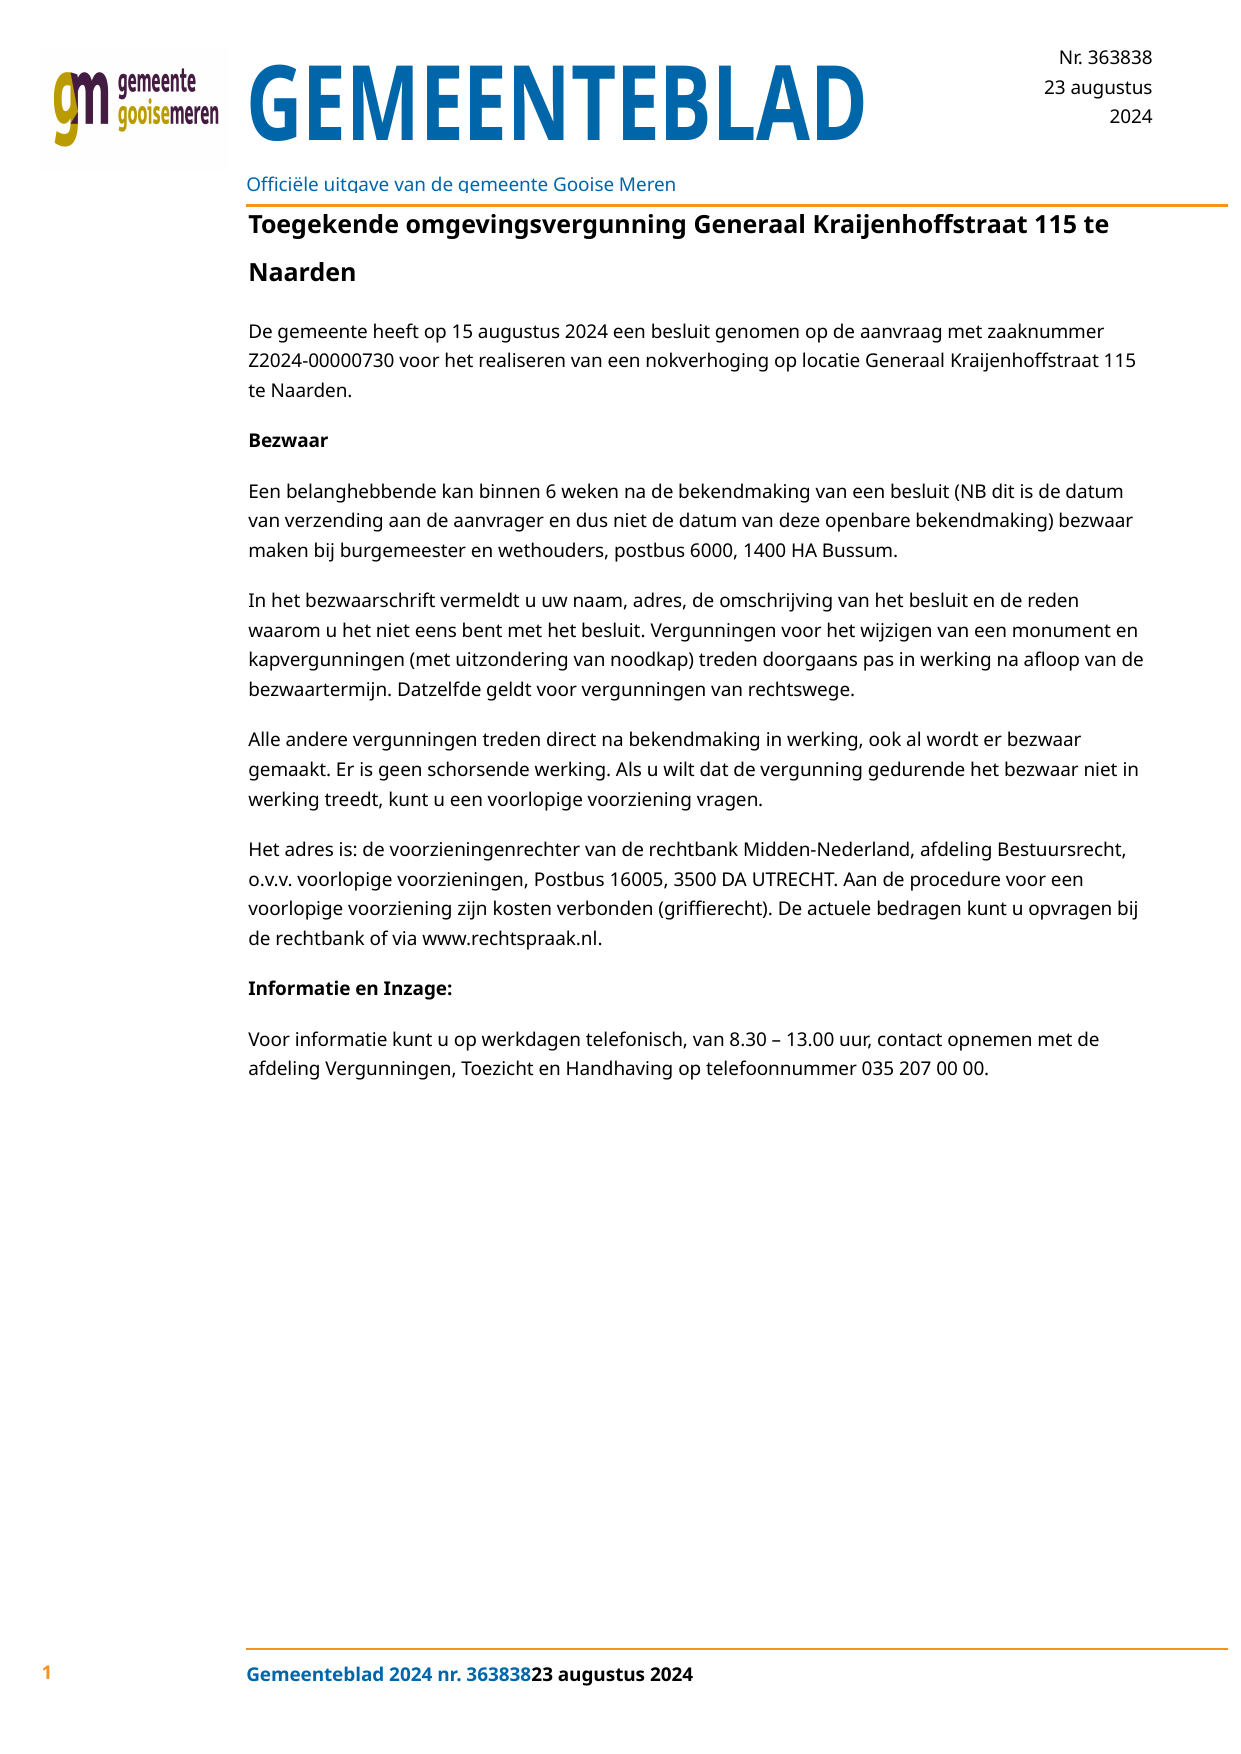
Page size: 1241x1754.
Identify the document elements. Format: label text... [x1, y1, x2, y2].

text Informatie en Inzage: [248, 975, 1152, 1001]
text Voor informatie kunt u op werkdagen telefonisch, van 8.30 – 13.00 uur, contact opnemen met de afdeling Vergunningen, Toezicht en Handhaving op telefoonnummer 035 207 00 00. [248, 1026, 1152, 1081]
text De gemeente heeft op 15 augustus 2024 een besluit genomen op de aanvraag met zaaknummer Z2024-00000730 voor het realiseren van een nokverhoging op locatie Generaal Kraijenhoffstraat 115 te Naarden. [248, 318, 1152, 403]
text Toegekende omgevingsvergunning Generaal Kraijenhoffstraat 115 te Naarden [248, 207, 1152, 288]
text Een belanghebbende kan binnen 6 weken na de bekendmaking van een besluit (NB dit is de datum van verzending aan de aanvrager en dus niet de datum van deze openbare bekendmaking) bezwaar maken bij burgemeester en wethouders, postbus 6000, 1400 HA Bussum. [248, 478, 1152, 563]
text Het adres is: de voorzieningenrechter van de rechtbank Midden-Nederland, afdeling Bestuursrecht, o.v.v. voorlopige voorzieningen, Postbus 16005, 3500 DA UTRECHT. Aan de procedure voor een voorlopige voorziening zijn kosten verbonden (griffierecht). De actuele bedragen kunt u opvragen bij de rechtbank of via www.rechtspraak.nl. [248, 836, 1152, 951]
text In het bezwaarschrift vermeldt u uw naam, adres, de omschrijving van het besluit en de reden waarom u het niet eens bent met het besluit. Vergunningen voor het wijzigen van een monument en kapvergunningen (met uitzondering van noodkap) treden doorgaans pas in werking na afloop van de bezwaartermijn. Datzelfde geldt voor vergunningen van rechtswege. [248, 587, 1152, 702]
picture [41, 47, 231, 172]
text Bezwaar [248, 427, 1152, 453]
text Alle andere vergunningen treden direct na bekendmaking in werking, ook al wordt er bezwaar gemaakt. Er is geen schorsende werking. Als u wilt dat de vergunning gedurende het bezwaar niet in werking treedt, kunt u een voorlopige voorziening vragen. [248, 727, 1152, 812]
